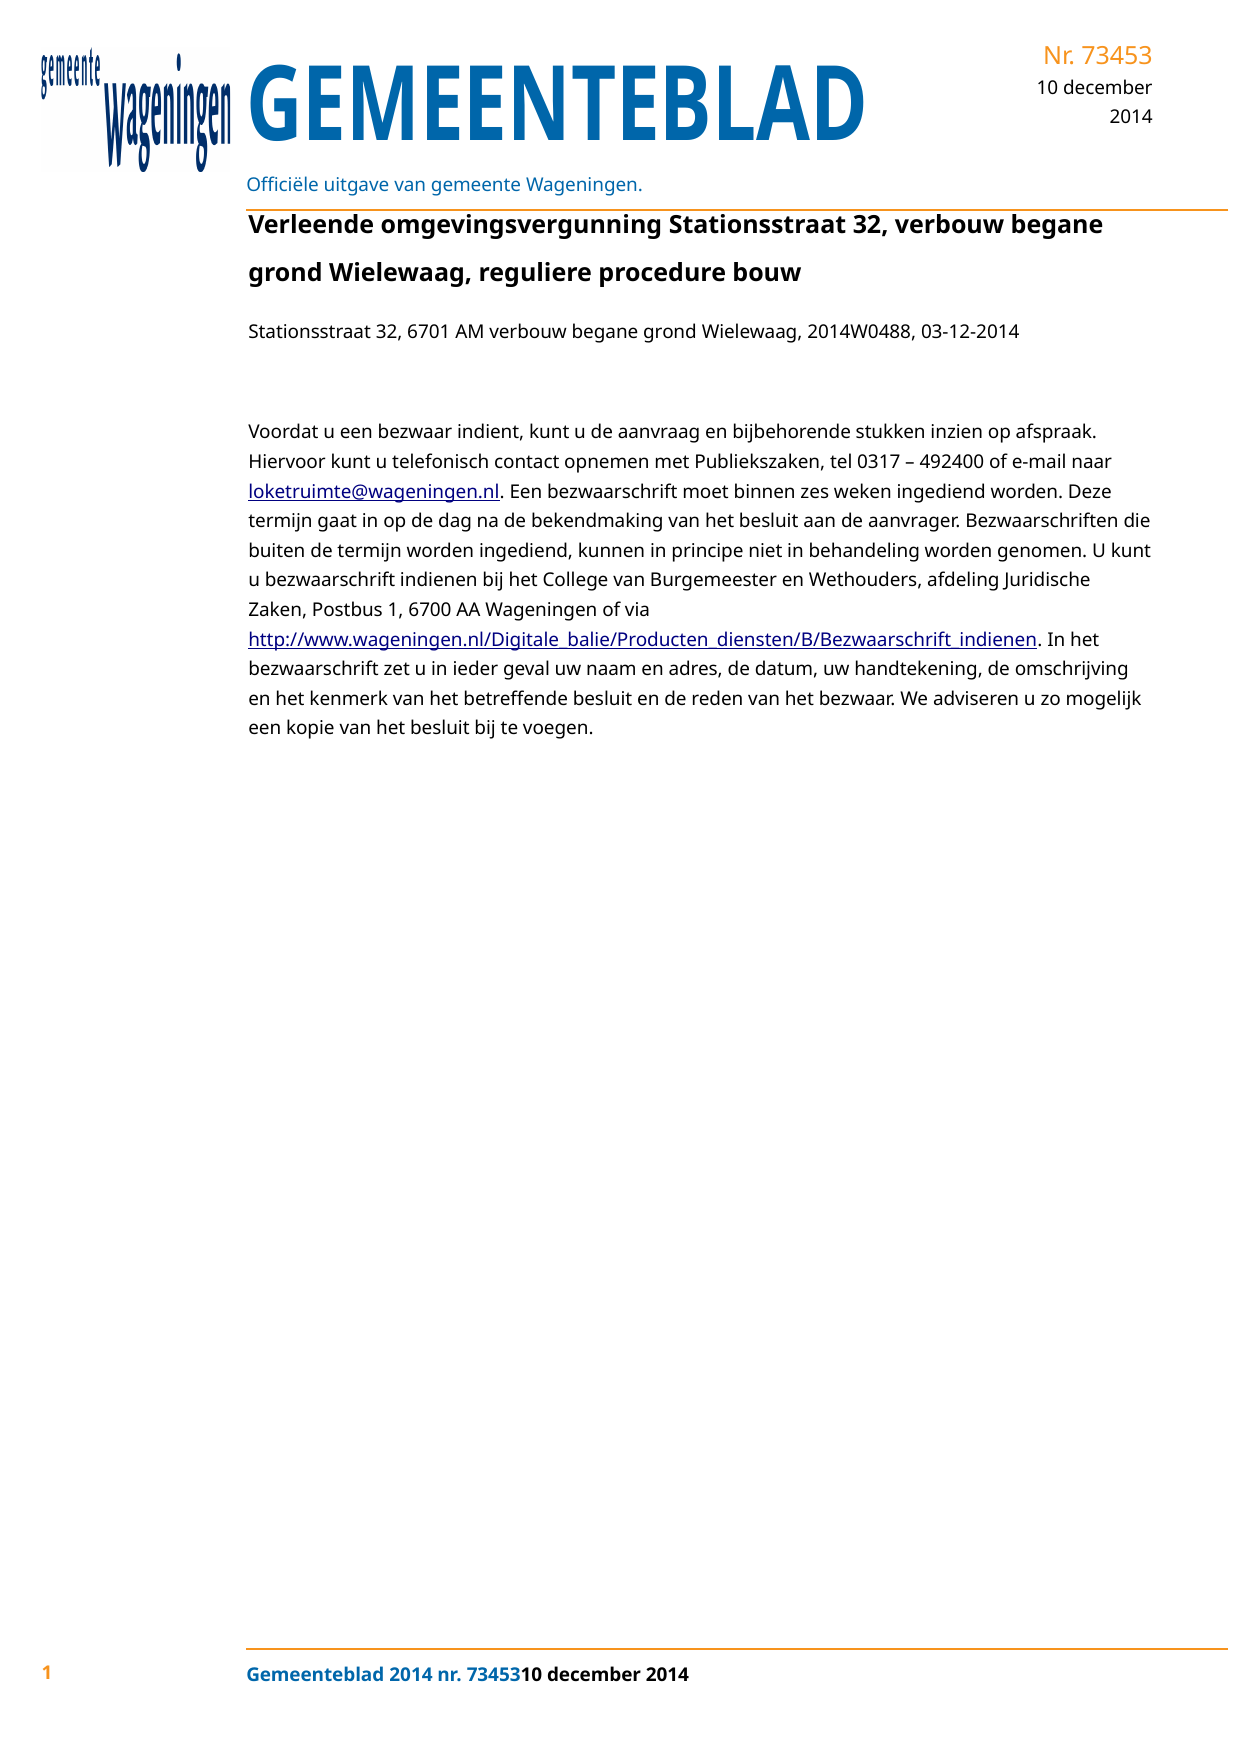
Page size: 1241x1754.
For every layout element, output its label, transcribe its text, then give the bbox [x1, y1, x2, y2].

text Verleende omgevingsvergunning Stationsstraat 32, verbouw begane grond Wielewaag, reguliere procedure bouw [248, 211, 1152, 288]
text Voordat u een bezwaar indient, kunt u de aanvraag en bijbehorende stukken inzien op afspraak. Hiervoor kunt u telefonisch contact opnemen met Publiekszaken, tel 0317 – 492400 of e-mail naar loketruimte@wageningen.nl. Een bezwaarschrift moet binnen zes weken ingediend worden. Deze termijn gaat in op de dag na de bekendmaking van het besluit aan de aanvrager. Bezwaarschriften die buiten de termijn worden ingediend, kunnen in principe niet in behandeling worden genomen. U kunt u bezwaarschrift indienen bij het College van Burgemeester en Wethouders, afdeling Juridische Zaken, Postbus 1, 6700 AA Wageningen of via http://www.wageningen.nl/Digitale_balie/Producten_diensten/B/Bezwaarschrift_indienen. In het bezwaarschrift zet u in ieder geval uw naam en adres, de datum, uw handtekening, de omschrijving en het kenmerk van het betreffende besluit en de reden van het bezwaar. We adviseren u zo mogelijk een kopie van het besluit bij te voegen. [248, 419, 1152, 740]
picture [41, 47, 231, 172]
text Stationsstraat 32, 6701 AM verbouw begane grond Wielewaag, 2014W0488, 03-12-2014 [248, 318, 1152, 344]
